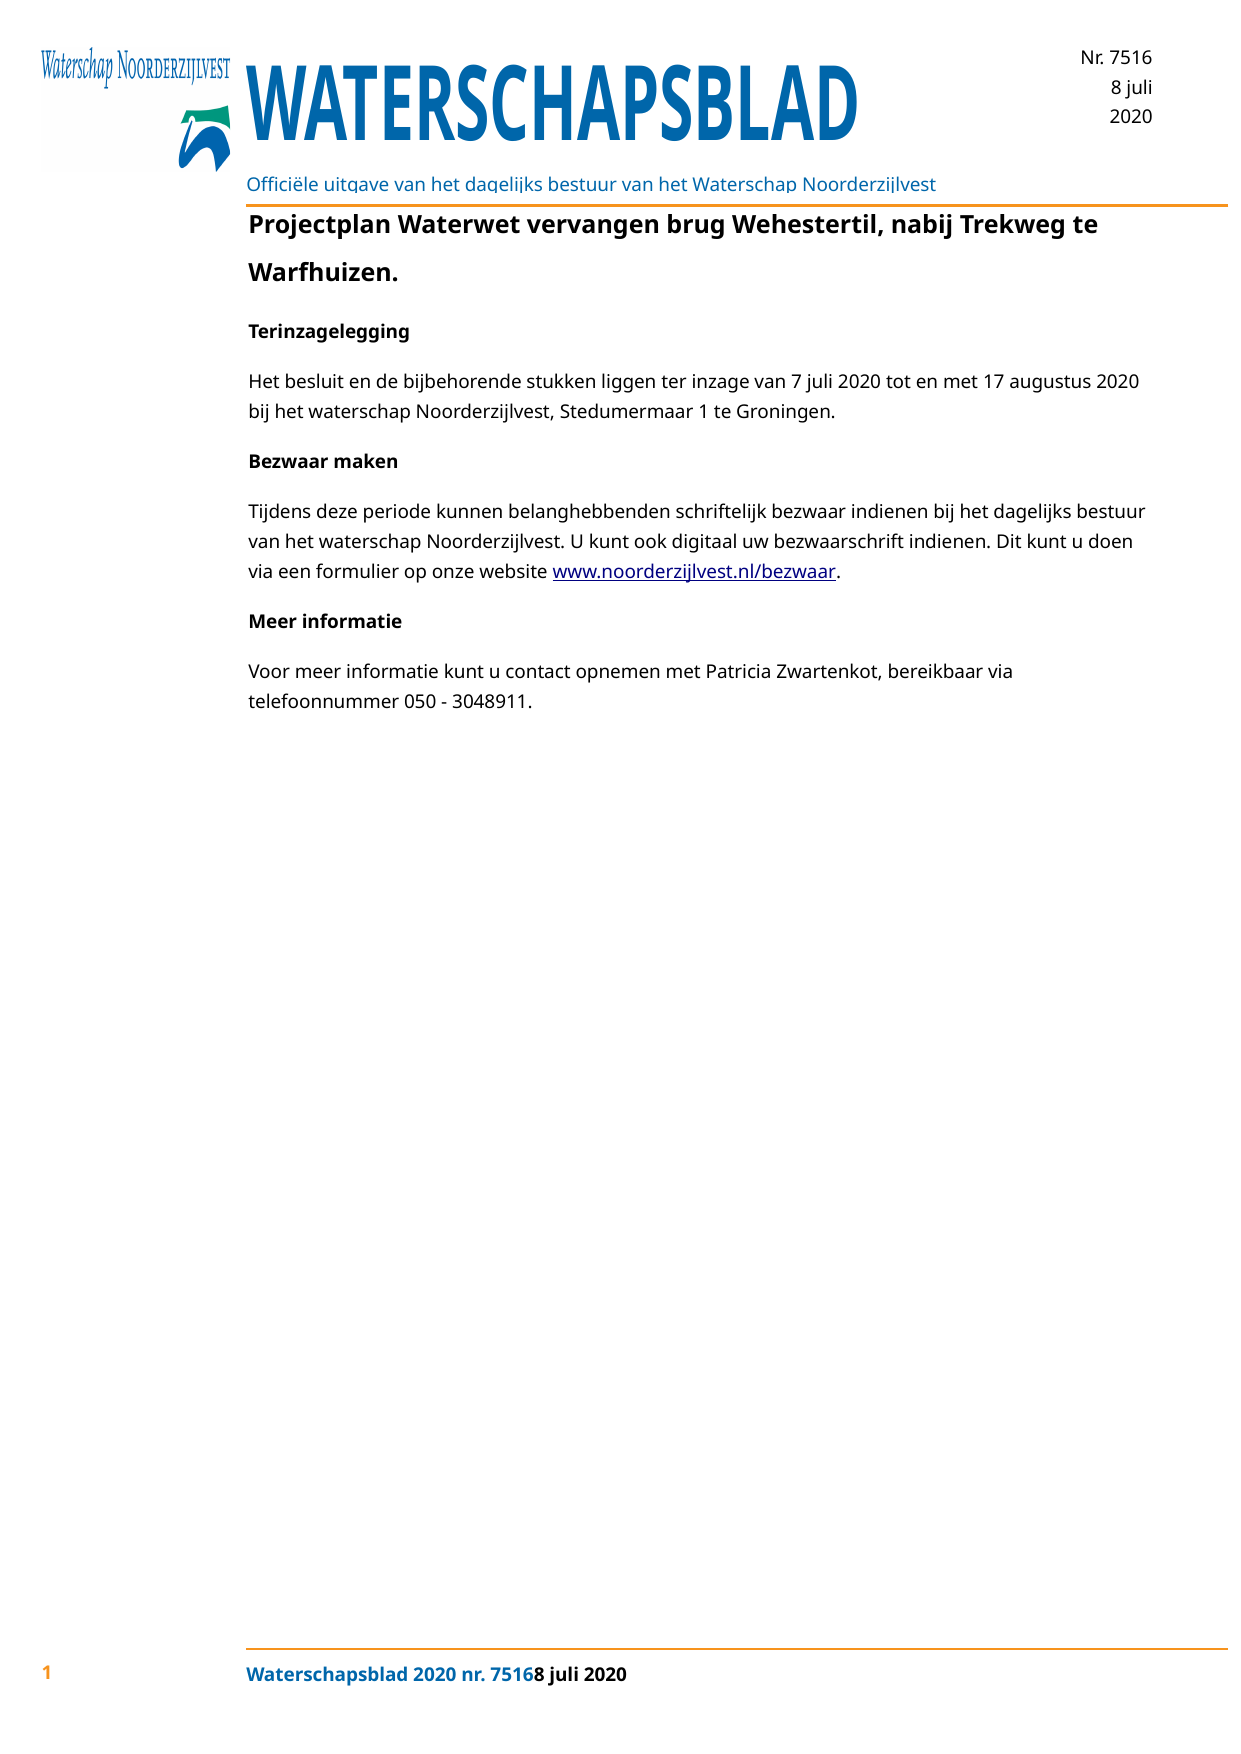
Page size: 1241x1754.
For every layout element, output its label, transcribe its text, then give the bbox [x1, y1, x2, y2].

text Terinzagelegging [248, 318, 1152, 344]
text Het besluit en de bijbehorende stukken liggen ter inzage van 7 juli 2020 tot en met 17 augustus 2020 bij het waterschap Noorderzijlvest, Stedumermaar 1 te Groningen. [248, 368, 1152, 424]
text Bezwaar maken [248, 448, 1152, 474]
text Voor meer informatie kunt u contact opnemen met Patricia Zwartenkot, bereikbaar via telefoonnummer 050 - 3048911. [248, 659, 1152, 714]
text Meer informatie [248, 608, 1152, 634]
text Tijdens deze periode kunnen belanghebbenden schriftelijk bezwaar indienen bij het dagelijks bestuur van het waterschap Noorderzijlvest. U kunt ook digitaal uw bezwaarschrift indienen. Dit kunt u doen via een formulier op onze website www.noorderzijlvest.nl/bezwaar. [248, 499, 1152, 584]
picture [41, 47, 231, 172]
text Projectplan Waterwet vervangen brug Wehestertil, nabij Trekweg te Warfhuizen. [248, 207, 1152, 288]
